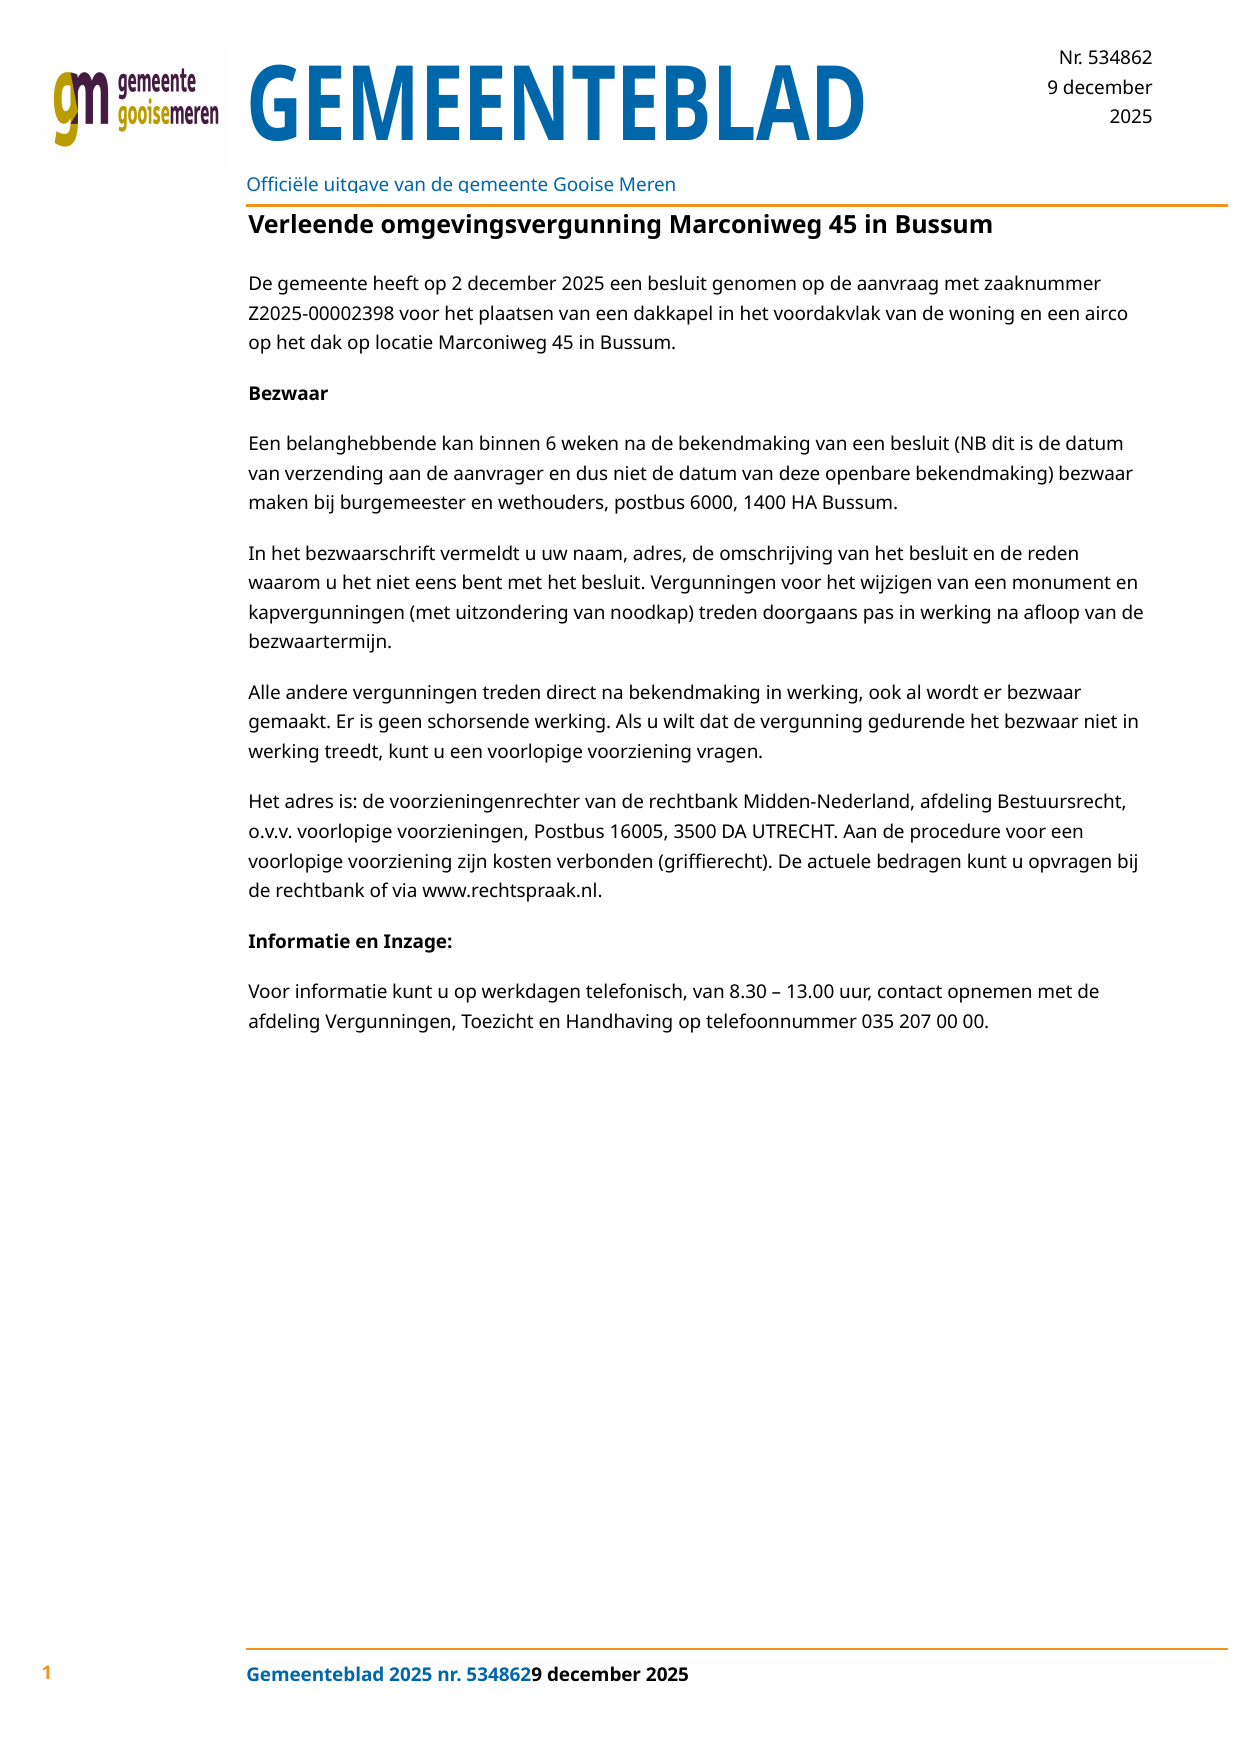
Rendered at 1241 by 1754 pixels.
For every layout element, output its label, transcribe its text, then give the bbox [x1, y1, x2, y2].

text De gemeente heeft op 2 december 2025 een besluit genomen op de aanvraag met zaaknummer Z2025-00002398 voor het plaatsen van een dakkapel in het voordakvlak van de woning en een airco op het dak op locatie Marconiweg 45 in Bussum. [248, 270, 1152, 355]
text Verleende omgevingsvergunning Marconiweg 45 in Bussum [248, 207, 1152, 241]
text Alle andere vergunningen treden direct na bekendmaking in werking, ook al wordt er bezwaar gemaakt. Er is geen schorsende werking. Als u wilt dat de vergunning gedurende het bezwaar niet in werking treedt, kunt u een voorlopige voorziening vragen. [248, 679, 1152, 764]
text In het bezwaarschrift vermeldt u uw naam, adres, de omschrijving van het besluit en de reden waarom u het niet eens bent met het besluit. Vergunningen voor het wijzigen van een monument en kapvergunningen (met uitzondering van noodkap) treden doorgaans pas in werking na afloop van de bezwaartermijn. [248, 540, 1152, 654]
picture [41, 47, 231, 172]
text Bezwaar [248, 380, 1152, 406]
text Een belanghebbende kan binnen 6 weken na de bekendmaking van een besluit (NB dit is de datum van verzending aan de aanvrager en dus niet de datum van deze openbare bekendmaking) bezwaar maken bij burgemeester en wethouders, postbus 6000, 1400 HA Bussum. [248, 430, 1152, 515]
text Informatie en Inzage: [248, 928, 1152, 953]
text Het adres is: de voorzieningenrechter van de rechtbank Midden-Nederland, afdeling Bestuursrecht, o.v.v. voorlopige voorzieningen, Postbus 16005, 3500 DA UTRECHT. Aan de procedure voor een voorlopige voorziening zijn kosten verbonden (griffierecht). De actuele bedragen kunt u opvragen bij de rechtbank of via www.rechtspraak.nl. [248, 789, 1152, 903]
text Voor informatie kunt u op werkdagen telefonisch, van 8.30 – 13.00 uur, contact opnemen met de afdeling Vergunningen, Toezicht en Handhaving op telefoonnummer 035 207 00 00. [248, 978, 1152, 1033]
